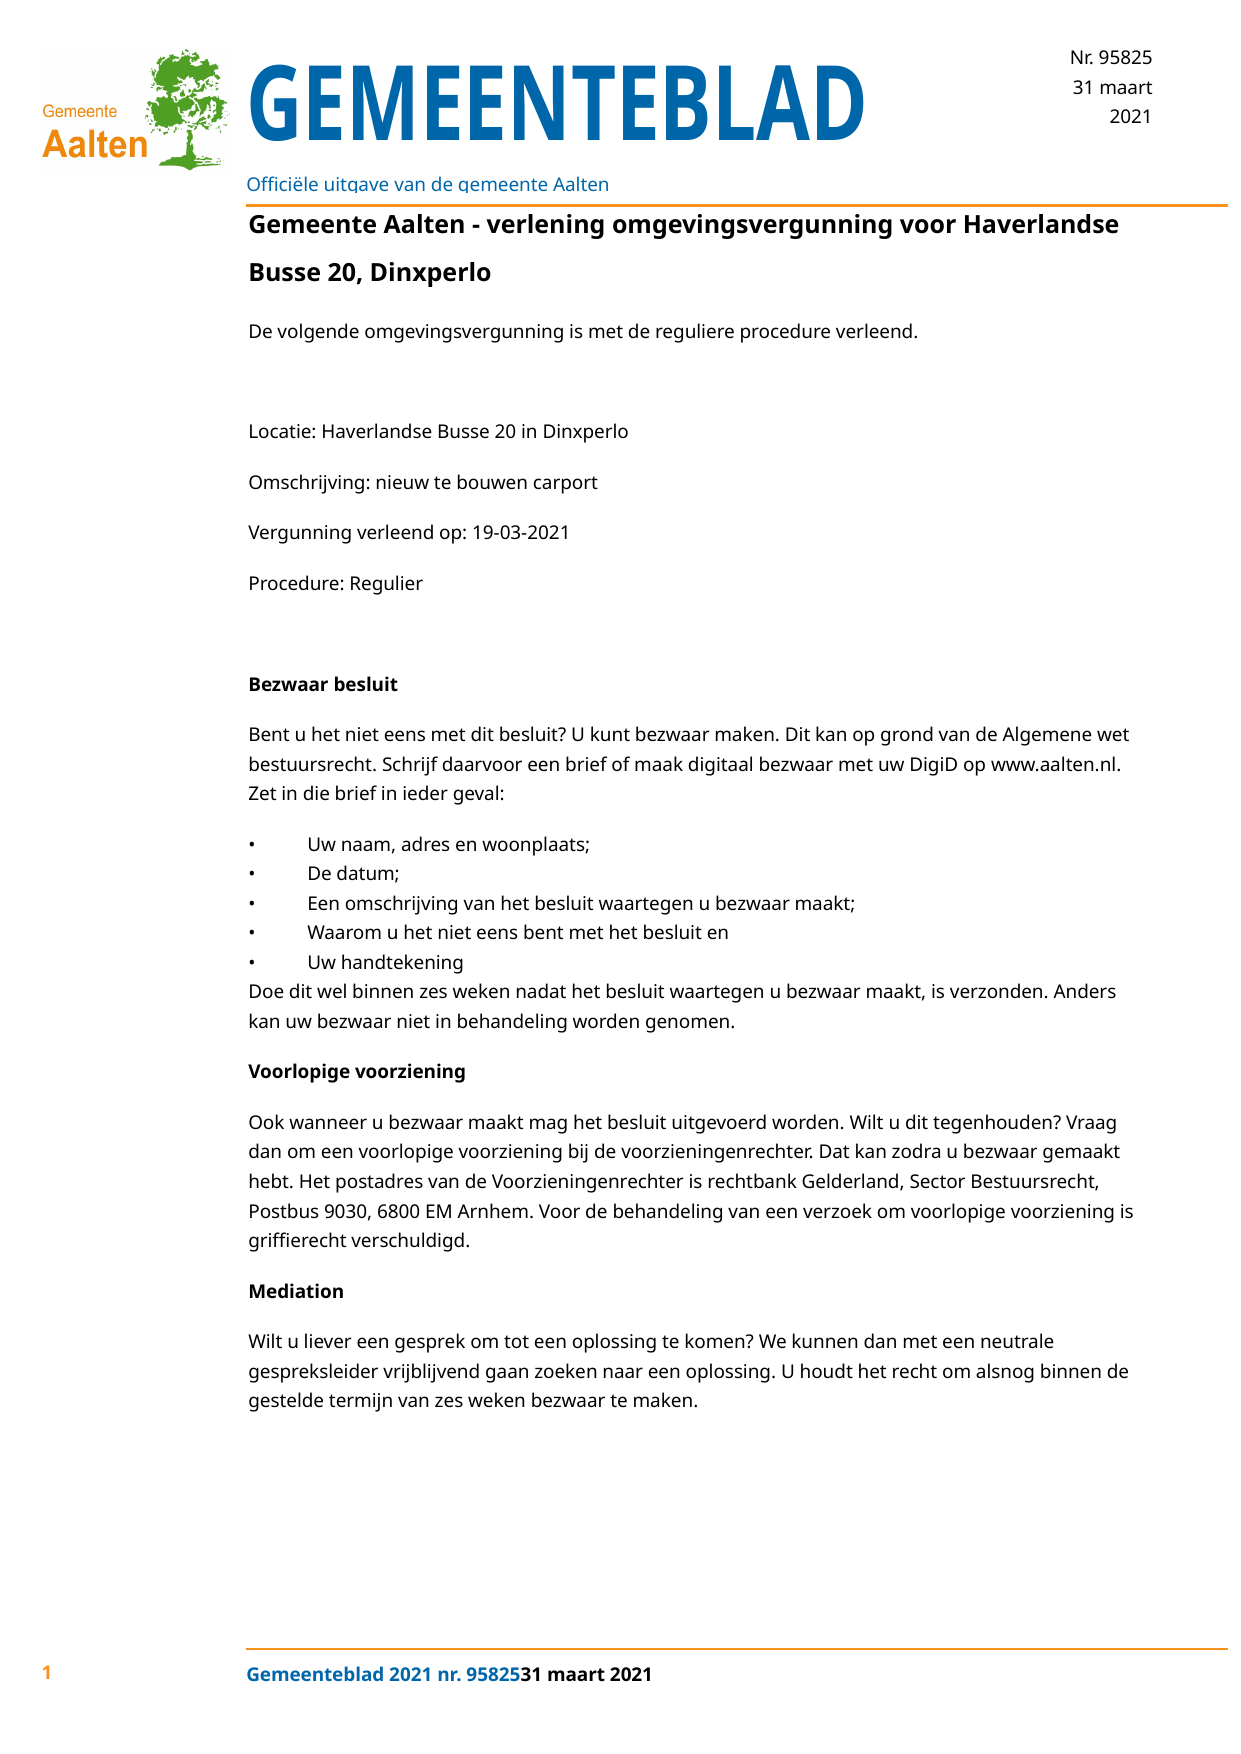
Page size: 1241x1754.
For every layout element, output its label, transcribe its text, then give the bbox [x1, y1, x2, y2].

list De datum; [248, 860, 1152, 886]
list Uw naam, adres en woonplaats; [248, 831, 1152, 857]
list Uw handtekening [248, 949, 1152, 975]
text Ook wanneer u bezwaar maakt mag het besluit uitgevoerd worden. Wilt u dit tegenhouden? Vraag dan om een voorlopige voorziening bij de voorzieningenrechter. Dat kan zodra u bezwaar gemaakt hebt. Het postadres van de Voorzieningenrechter is rechtbank Gelderland, Sector Bestuursrecht, Postbus 9030, 6800 EM Arnhem. Voor de behandeling van een verzoek om voorlopige voorziening is griffierecht verschuldigd. [248, 1109, 1152, 1253]
text De volgende omgevingsvergunning is met de reguliere procedure verleend. [248, 318, 1152, 344]
list Een omschrijving van het besluit waartegen u bezwaar maakt; [248, 890, 1152, 916]
text Omschrijving: nieuw te bouwen carport [248, 469, 1152, 495]
text Vergunning verleend op: 19-03-2021 [248, 519, 1152, 545]
list Waarom u het niet eens bent met het besluit en [248, 919, 1152, 945]
picture [41, 47, 231, 172]
text Locatie: Haverlandse Busse 20 in Dinxperlo [248, 419, 1152, 444]
text Doe dit wel binnen zes weken nadat het besluit waartegen u bezwaar maakt, is verzonden. Anders kan uw bezwaar niet in behandeling worden genomen. [248, 979, 1152, 1034]
text Wilt u liever een gesprek om tot een oplossing te komen? We kunnen dan met een neutrale gespreksleider vrijblijvend gaan zoeken naar een oplossing. U houdt het recht om alsnog binnen de gestelde termijn van zes weken bezwaar te maken. [248, 1328, 1152, 1413]
text Bent u het niet eens met dit besluit? U kunt bezwaar maken. Dit kan op grond van de Algemene wet bestuursrecht. Schrijf daarvoor een brief of maak digitaal bezwaar met uw DigiD op www.aalten.nl. Zet in die brief in ieder geval: [248, 721, 1152, 806]
text Bezwaar besluit [248, 671, 1152, 697]
text Procedure: Regulier [248, 570, 1152, 596]
text Gemeente Aalten - verlening omgevingsvergunning voor Haverlandse Busse 20, Dinxperlo [248, 207, 1152, 288]
text Voorlopige voorziening [248, 1059, 1152, 1084]
text Mediation [248, 1278, 1152, 1304]
